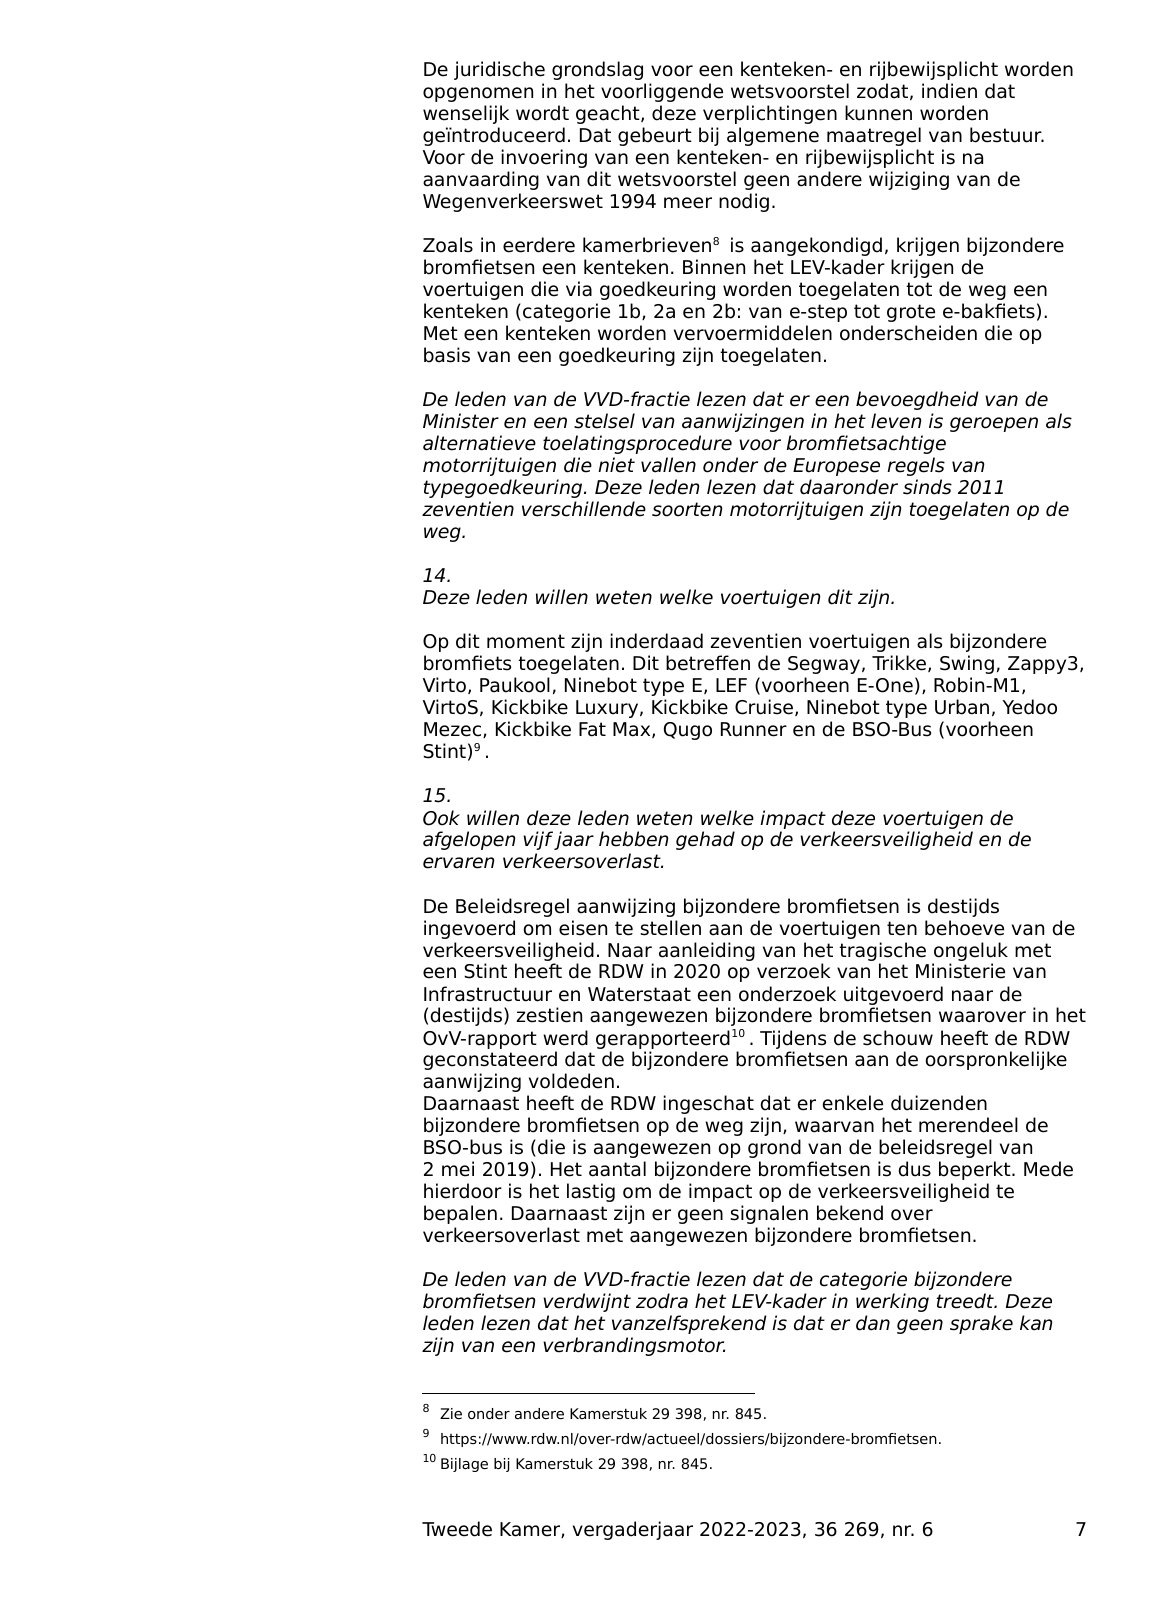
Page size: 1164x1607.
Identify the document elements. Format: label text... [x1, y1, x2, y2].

text Op dit moment zijn inderdaad zeventien voertuigen als bijzondere bromfiets toegelaten. Dit betreffen de Segway, Trikke, Swing, Zappy3, Virto, Paukool, Ninebot type E, LEF (voorheen E-One), Robin-M1, VirtoS, Kickbike Luxury, Kickbike Cruise, Ninebot type Urban, Yedoo Mezec, Kickbike Fat Max, Qugo Runner en de BSO-Bus (voorheen Stint). [422, 631, 1087, 763]
text 15. [422, 785, 1087, 807]
text De leden van de VVD-fractie lezen dat er een bevoegdheid van de Minister en een stelsel van aanwijzingen in het leven is geroepen als alternatieve toelatingsprocedure voor bromfietsachtige motorrijtuigen die niet vallen onder de Europese regels van typegoedkeuring. Deze leden lezen dat daaronder sinds 2011 zeventien verschillende soorten motorrijtuigen zijn toegelaten op de weg. [422, 389, 1087, 543]
text Bijlage bij Kamerstuk 29 398, nr. 845. [422, 1452, 1087, 1474]
text De juridische grondslag voor een kenteken- en rijbewijsplicht worden opgenomen in het voorliggende wetsvoorstel zodat, indien dat wenselijk wordt geacht, deze verplichtingen kunnen worden geïntroduceerd. Dat gebeurt bij algemene maatregel van bestuur. Voor de invoering van een kenteken- en rijbewijsplicht is na aanvaarding van dit wetsvoorstel geen andere wijziging van de Wegenverkeerswet 1994 meer nodig. [422, 59, 1087, 213]
text https://www.rdw.nl/over-rdw/actueel/dossiers/bijzondere-bromfietsen. [422, 1427, 1087, 1449]
text Deze leden willen weten welke voertuigen dit zijn. [422, 587, 1087, 609]
text 14. [422, 565, 1087, 587]
text Ook willen deze leden weten welke impact deze voertuigen de afgelopen vijf jaar hebben gehad op de verkeersveiligheid en de ervaren verkeersoverlast. [422, 807, 1087, 873]
text De Beleidsregel aanwijzing bijzondere bromfietsen is destijds ingevoerd om eisen te stellen aan de voertuigen ten behoeve van de verkeersveiligheid. Naar aanleiding van het tragische ongeluk met een Stint heeft de RDW in 2020 op verzoek van het Ministerie van Infrastructuur en Waterstaat een onderzoek uitgevoerd naar de (destijds) zestien aangewezen bijzondere bromfietsen waarover in het OvV-rapport werd gerapporteerd. Tijdens de schouw heeft de RDW geconstateerd dat de bijzondere bromfietsen aan de oorspronkelijke aanwijzing voldeden. [422, 896, 1087, 1093]
text Zie onder andere Kamerstuk 29 398, nr. 845. [422, 1402, 1087, 1424]
text Zoals in eerdere kamerbrieven is aangekondigd, krijgen bijzondere bromfietsen een kenteken. Binnen het LEV-kader krijgen de voertuigen die via goedkeuring worden toegelaten tot de weg een kenteken (categorie 1b, 2a en 2b: van e-step tot grote e-bakfiets). Met een kenteken worden vervoermiddelen onderscheiden die op basis van een goedkeuring zijn toegelaten. [422, 235, 1087, 367]
text De leden van de VVD-fractie lezen dat de categorie bijzondere bromfietsen verdwijnt zodra het LEV-kader in werking treedt. Deze leden lezen dat het vanzelfsprekend is dat er dan geen sprake kan zijn van een verbrandingsmotor. [422, 1269, 1087, 1357]
text Daarnaast heeft de RDW ingeschat dat er enkele duizenden bijzondere bromfietsen op de weg zijn, waarvan het merendeel de BSO-bus is (die is aangewezen op grond van de beleidsregel van 2 mei 2019). Het aantal bijzondere bromfietsen is dus beperkt. Mede hierdoor is het lastig om de impact op de verkeersveiligheid te bepalen. Daarnaast zijn er geen signalen bekend over verkeersoverlast met aangewezen bijzondere bromfietsen. [422, 1093, 1087, 1247]
